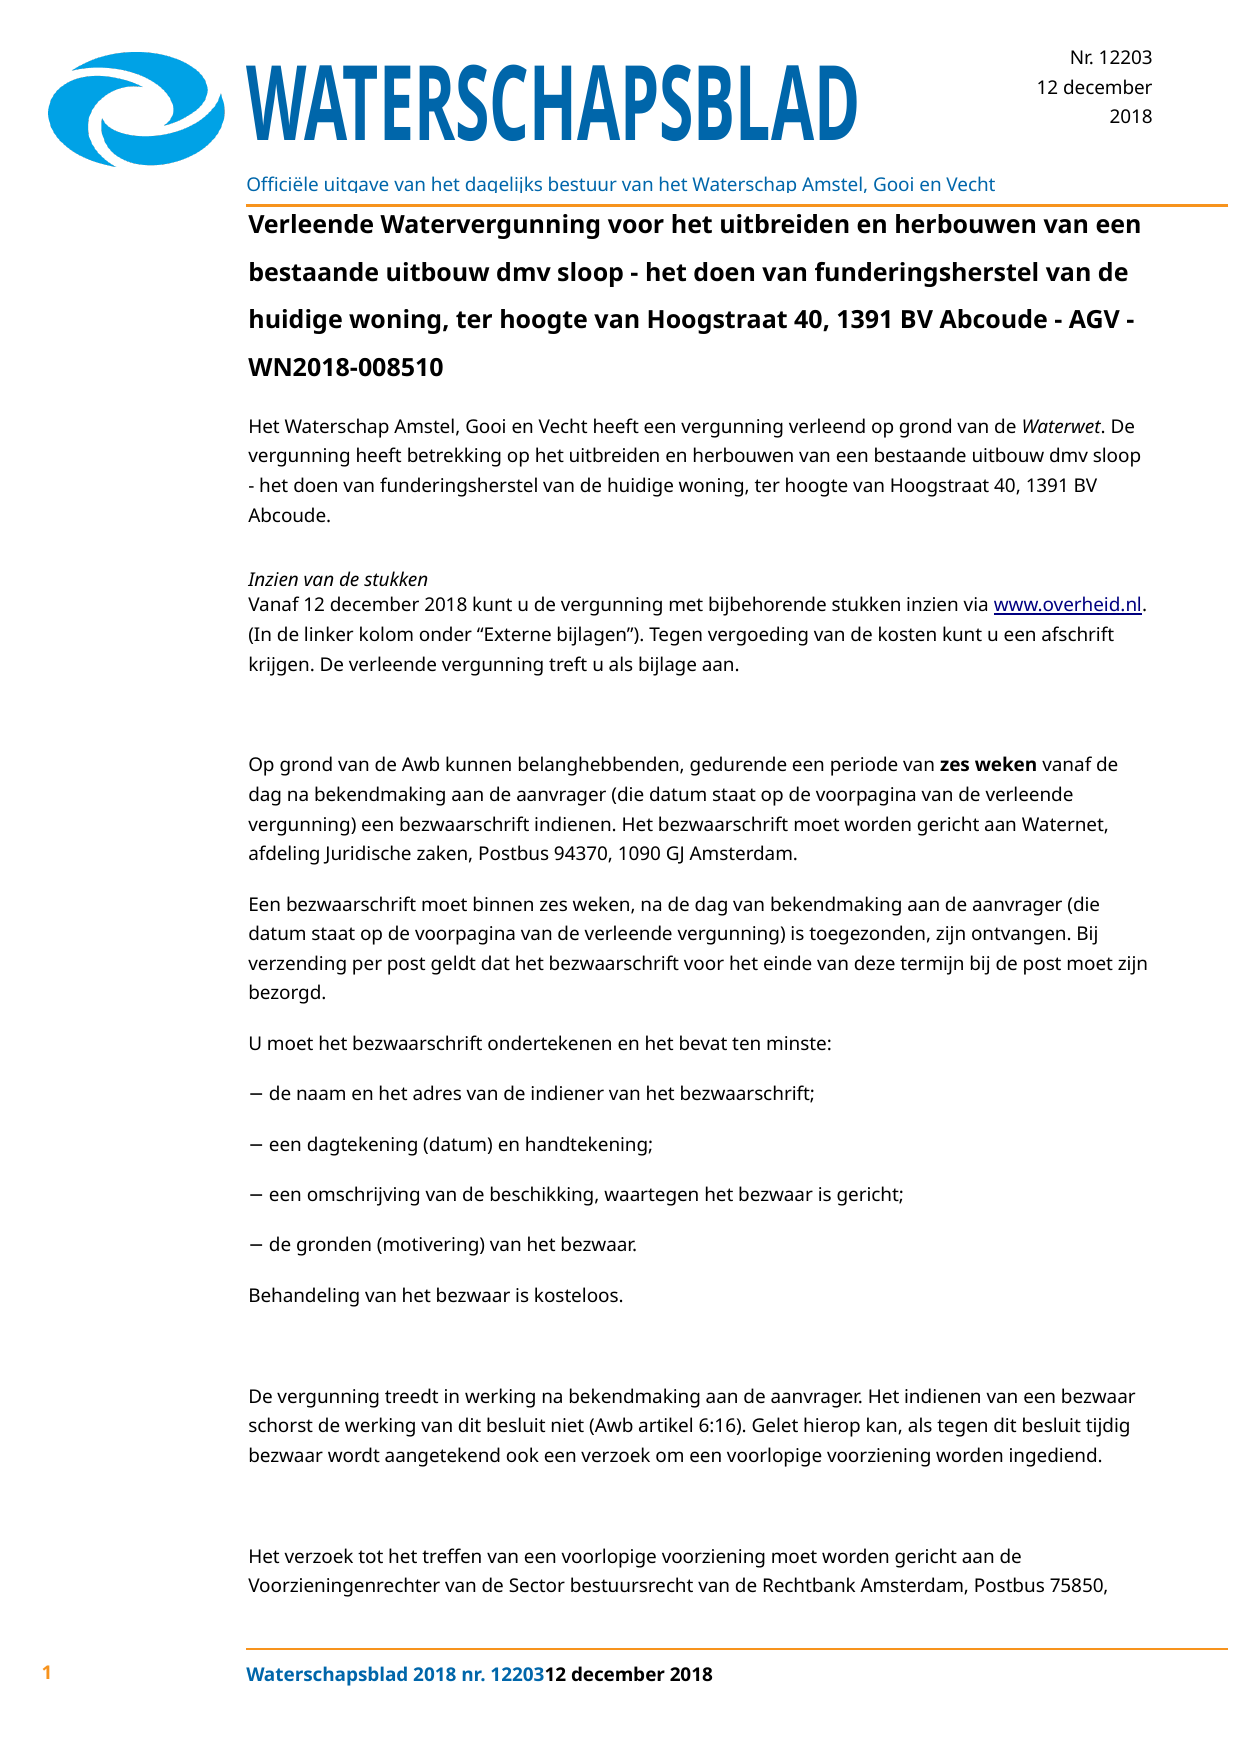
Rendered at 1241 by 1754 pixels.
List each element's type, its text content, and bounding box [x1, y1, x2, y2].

text − de gronden (motivering) van het bezwaar. [248, 1232, 1152, 1257]
text Verleende Watervergunning voor het uitbreiden en herbouwen van een bestaande uitbouw dmv sloop - het doen van funderingsherstel van de huidige woning, ter hoogte van Hoogstraat 40, 1391 BV Abcoude - AGV - WN2018-008510 [248, 207, 1152, 384]
text U moet het bezwaarschrift ondertekenen en het bevat ten minste: [248, 1030, 1152, 1056]
text Het verzoek tot het treffen van een voorlopige voorziening moet worden gericht aan de Voorzieningenrechter van de Sector bestuursrecht van de Rechtbank Amsterdam, Postbus 75850, [248, 1543, 1152, 1598]
text Behandeling van het bezwaar is kosteloos. [248, 1282, 1152, 1308]
text De vergunning treedt in werking na bekendmaking aan de aanvrager. Het indienen van een bezwaar schorst de werking van dit besluit niet (Awb artikel 6:16). Gelet hierop kan, als tegen dit besluit tijdig bezwaar wordt aangetekend ook een verzoek om een voorlopige voorziening worden ingediend. [248, 1383, 1152, 1468]
text − een omschrijving van de beschikking, waartegen het bezwaar is gericht; [248, 1181, 1152, 1207]
picture [41, 47, 231, 172]
text Inzien van de stukken [248, 566, 1152, 592]
text − de naam en het adres van de indiener van het bezwaarschrift; [248, 1080, 1152, 1106]
text Een bezwaarschrift moet binnen zes weken, na de dag van bekendmaking aan de aanvrager (die datum staat op de voorpagina van de verleende vergunning) is toegezonden, zijn ontvangen. Bij verzending per post geldt dat het bezwaarschrift voor het einde van deze termijn bij de post moet zijn bezorgd. [248, 891, 1152, 1005]
text Het Waterschap Amstel, Gooi en Vecht heeft een vergunning verleend op grond van de Waterwet. De vergunning heeft betrekking op het uitbreiden en herbouwen van een bestaande uitbouw dmv sloop - het doen van funderingsherstel van de huidige woning, ter hoogte van Hoogstraat 40, 1391 BV Abcoude. [248, 413, 1152, 528]
text Vanaf 12 december 2018 kunt u de vergunning met bijbehorende stukken inzien via www.overheid.nl. (In de linker kolom onder “Externe bijlagen”). Tegen vergoeding van de kosten kunt u een afschrift krijgen. De verleende vergunning treft u als bijlage aan. [248, 592, 1152, 676]
text Op grond van de Awb kunnen belanghebbenden, gedurende een periode van zes weken vanaf de dag na bekendmaking aan de aanvrager (die datum staat op de voorpagina van de verleende vergunning) een bezwaarschrift indienen. Het bezwaarschrift moet worden gericht aan Waternet, afdeling Juridische zaken, Postbus 94370, 1090 GJ Amsterdam. [248, 752, 1152, 866]
text − een dagtekening (datum) en handtekening; [248, 1131, 1152, 1156]
